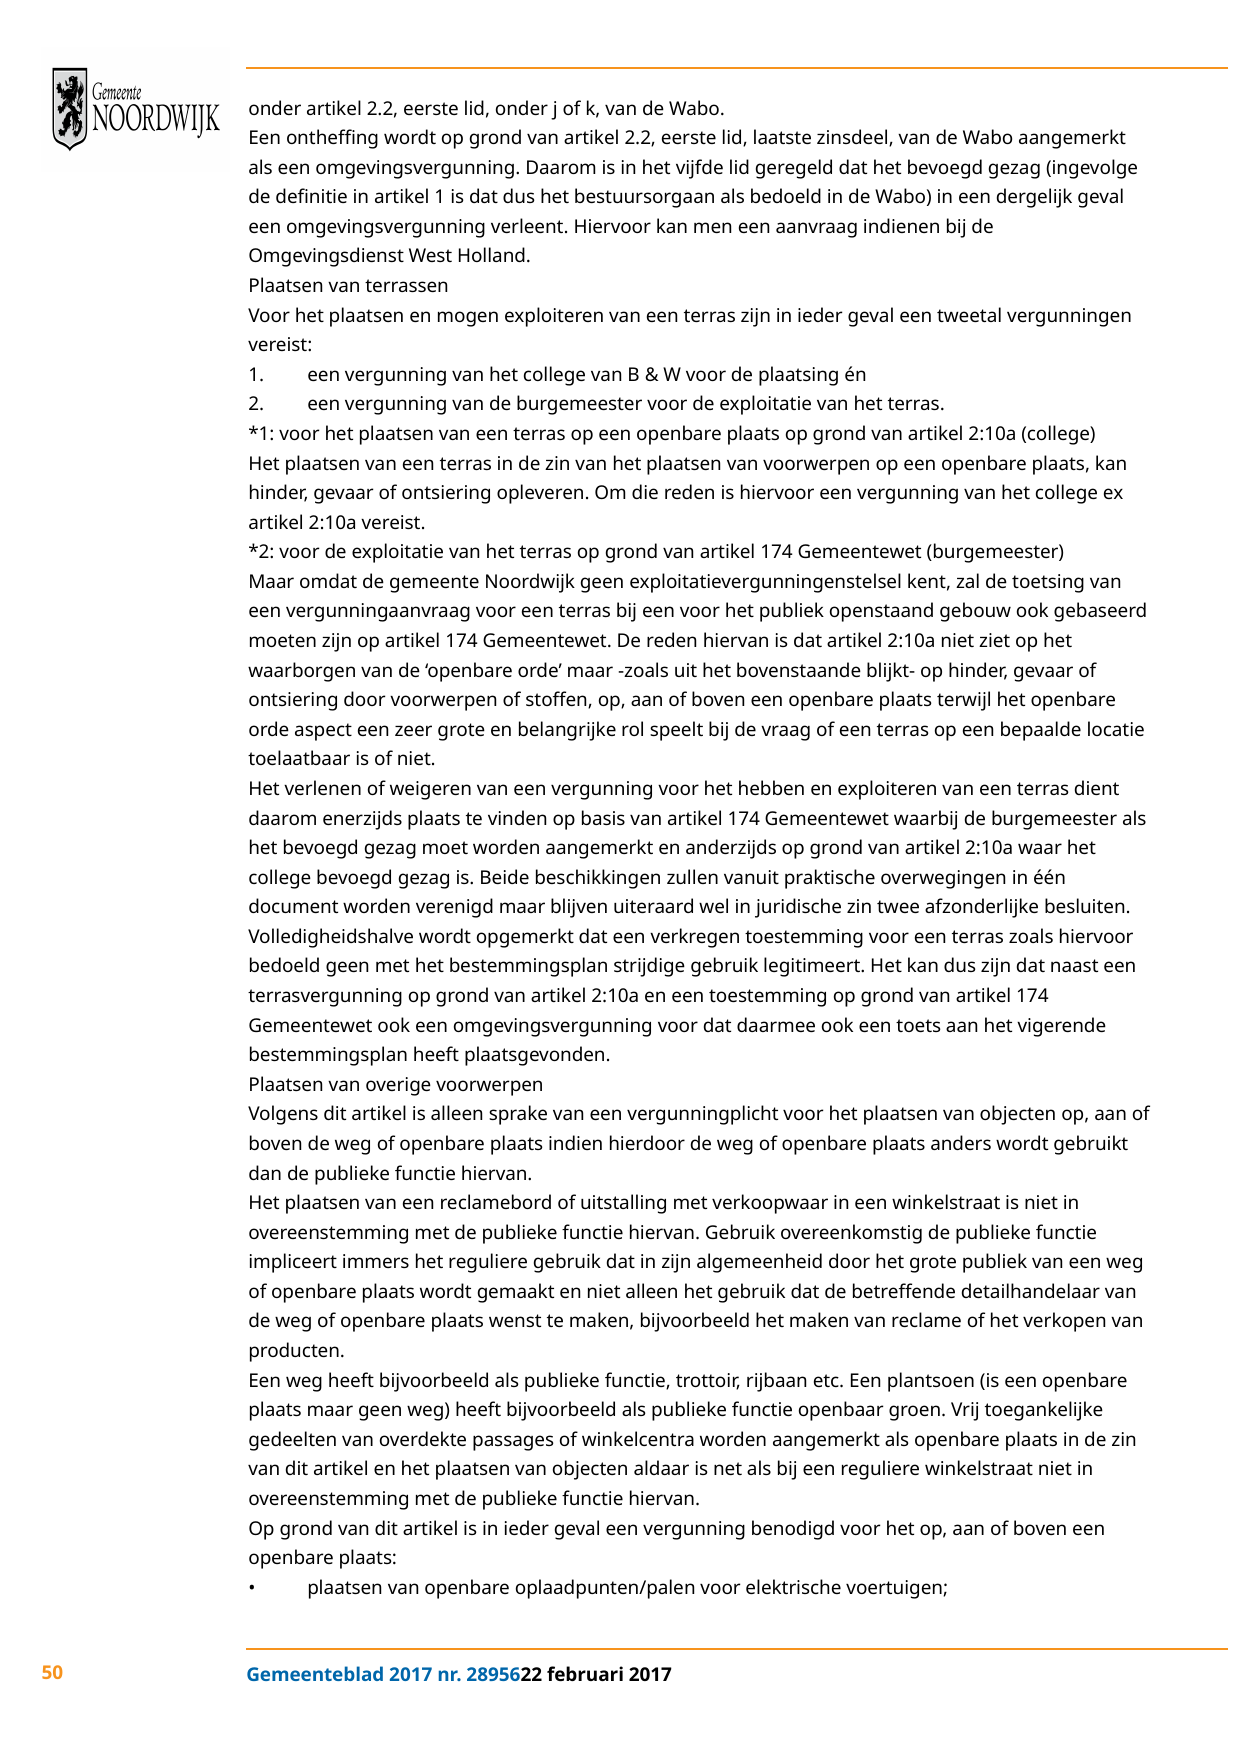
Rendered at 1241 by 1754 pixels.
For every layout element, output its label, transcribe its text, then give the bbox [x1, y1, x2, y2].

text Plaatsen van terrassen [248, 272, 1152, 298]
text Volledigheidshalve wordt opgemerkt dat een verkregen toestemming voor een terras zoals hiervoor bedoeld geen met het bestemmingsplan strijdige gebruik legitimeert. Het kan dus zijn dat naast een terrasvergunning op grond van artikel 2:10a en een toestemming op grond van artikel 174 Gemeentewet ook een omgevingsvergunning voor dat daarmee ook een toets aan het vigerende bestemmingsplan heeft plaatsgevonden. [248, 923, 1152, 1067]
text Op grond van dit artikel is in ieder geval een vergunning benodigd voor het op, aan of boven een openbare plaats: [248, 1515, 1152, 1570]
text Het verlenen of weigeren van een vergunning voor het hebben en exploiteren van een terras dient daarom enerzijds plaats te vinden op basis van artikel 174 Gemeentewet waarbij de burgemeester als het bevoegd gezag moet worden aangemerkt en anderzijds op grond van artikel 2:10a waar het college bevoegd gezag is. Beide beschikkingen zullen vanuit praktische overwegingen in één document worden verenigd maar blijven uiteraard wel in juridische zin twee afzonderlijke besluiten. [248, 775, 1152, 919]
picture [41, 47, 231, 172]
text Plaatsen van overige voorwerpen [248, 1071, 1152, 1097]
text Maar omdat de gemeente Noordwijk geen exploitatievergunningenstelsel kent, zal de toetsing van een vergunningaanvraag voor een terras bij een voor het publiek openstaand gebouw ook gebaseerd moeten zijn op artikel 174 Gemeentewet. De reden hiervan is dat artikel 2:10a niet ziet op het waarborgen van de ‘openbare orde’ maar -zoals uit het bovenstaande blijkt- op hinder, gevaar of ontsiering door voorwerpen of stoffen, op, aan of boven een openbare plaats terwijl het openbare orde aspect een zeer grote en belangrijke rol speelt bij de vraag of een terras op een bepaalde locatie toelaatbaar is of niet. [248, 568, 1152, 771]
list een vergunning van de burgemeester voor de exploitatie van het terras. [248, 391, 1152, 416]
list een vergunning van het college van B & W voor de plaatsing én [248, 361, 1152, 387]
list plaatsen van openbare oplaadpunten/palen voor elektrische voertuigen; [248, 1574, 1152, 1600]
text *2: voor de exploitatie van het terras op grond van artikel 174 Gemeentewet (burgemeester) [248, 538, 1152, 564]
text Het plaatsen van een reclamebord of uitstalling met verkoopwaar in een winkelstraat is niet in overeenstemming met de publieke functie hiervan. Gebruik overeenkomstig de publieke functie impliceert immers het reguliere gebruik dat in zijn algemeenheid door het grote publiek van een weg of openbare plaats wordt gemaakt en niet alleen het gebruik dat de betreffende detailhandelaar van de weg of openbare plaats wenst te maken, bijvoorbeeld het maken van reclame of het verkopen van producten. [248, 1189, 1152, 1363]
text Volgens dit artikel is alleen sprake van een vergunningplicht voor het plaatsen van objecten op, aan of boven de weg of openbare plaats indien hierdoor de weg of openbare plaats anders wordt gebruikt dan de publieke functie hiervan. [248, 1101, 1152, 1186]
text Het plaatsen van een terras in de zin van het plaatsen van voorwerpen op een openbare plaats, kan hinder, gevaar of ontsiering opleveren. Om die reden is hiervoor een vergunning van het college ex artikel 2:10a vereist. [248, 450, 1152, 535]
text onder artikel 2.2, eerste lid, onder j of k, van de Wabo. [248, 95, 1152, 121]
text Een ontheffing wordt op grond van artikel 2.2, eerste lid, laatste zinsdeel, van de Wabo aangemerkt als een omgevingsvergunning. Daarom is in het vijfde lid geregeld dat het bevoegd gezag (ingevolge de definitie in artikel 1 is dat dus het bestuursorgaan als bedoeld in de Wabo) in een dergelijk geval een omgevingsvergunning verleent. Hiervoor kan men een aanvraag indienen bij de Omgevingsdienst West Holland. [248, 124, 1152, 268]
text *1: voor het plaatsen van een terras op een openbare plaats op grond van artikel 2:10a (college) [248, 420, 1152, 446]
text Een weg heeft bijvoorbeeld als publieke functie, trottoir, rijbaan etc. Een plantsoen (is een openbare plaats maar geen weg) heeft bijvoorbeeld als publieke functie openbaar groen. Vrij toegankelijke gedeelten van overdekte passages of winkelcentra worden aangemerkt als openbare plaats in de zin van dit artikel en het plaatsen van objecten aldaar is net als bij een reguliere winkelstraat niet in overeenstemming met de publieke functie hiervan. [248, 1367, 1152, 1511]
text Voor het plaatsen en mogen exploiteren van een terras zijn in ieder geval een tweetal vergunningen vereist: [248, 302, 1152, 357]
